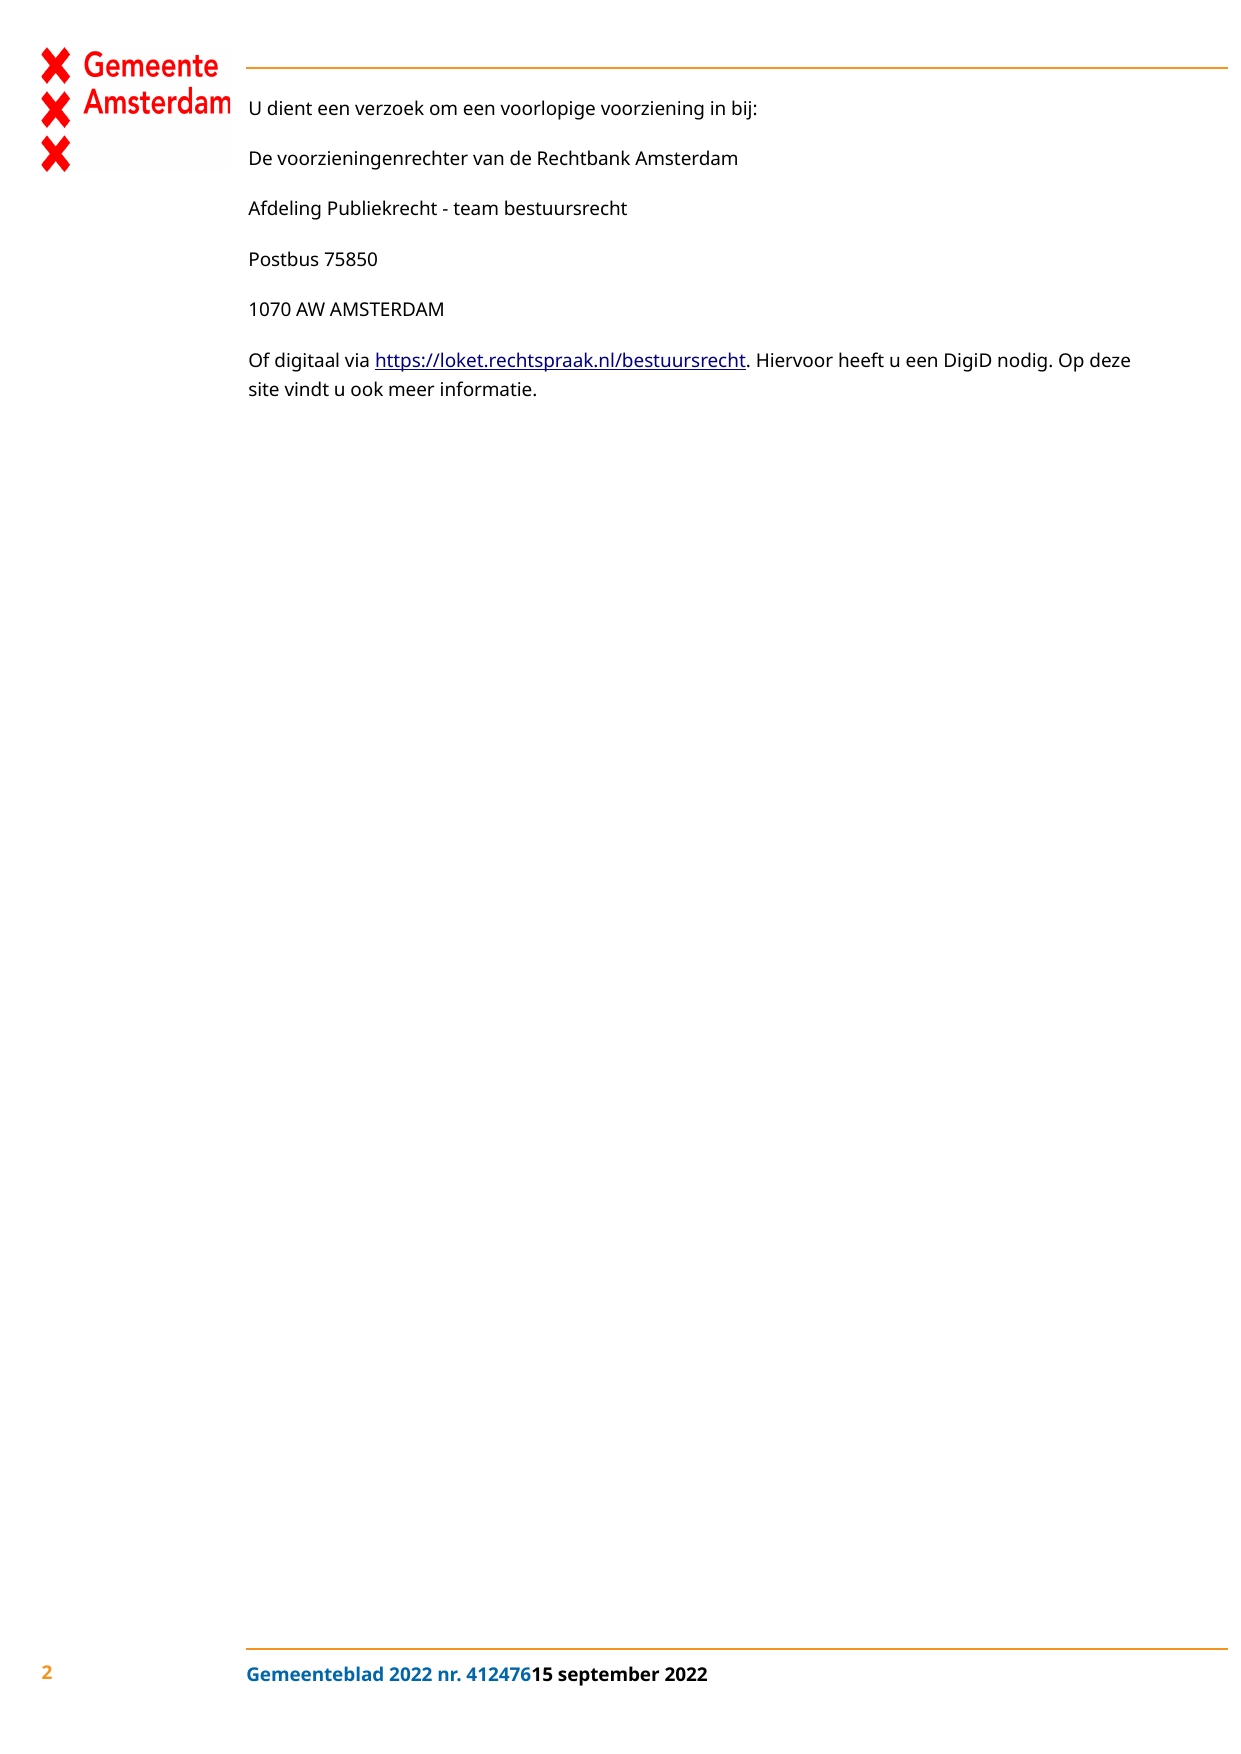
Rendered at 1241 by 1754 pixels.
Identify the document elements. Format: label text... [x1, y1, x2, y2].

text Postbus 75850 [248, 246, 1152, 272]
text Of digitaal via https://loket.rechtspraak.nl/bestuursrecht. Hiervoor heeft u een DigiD nodig. Op deze site vindt u ook meer informatie. [248, 347, 1152, 402]
text 1070 AW AMSTERDAM [248, 296, 1152, 322]
picture [41, 47, 231, 172]
text De voorzieningenrechter van de Rechtbank Amsterdam [248, 145, 1152, 171]
text Afdeling Publiekrecht - team bestuursrecht [248, 196, 1152, 221]
text U dient een verzoek om een voorlopige voorziening in bij: [248, 95, 1152, 121]
